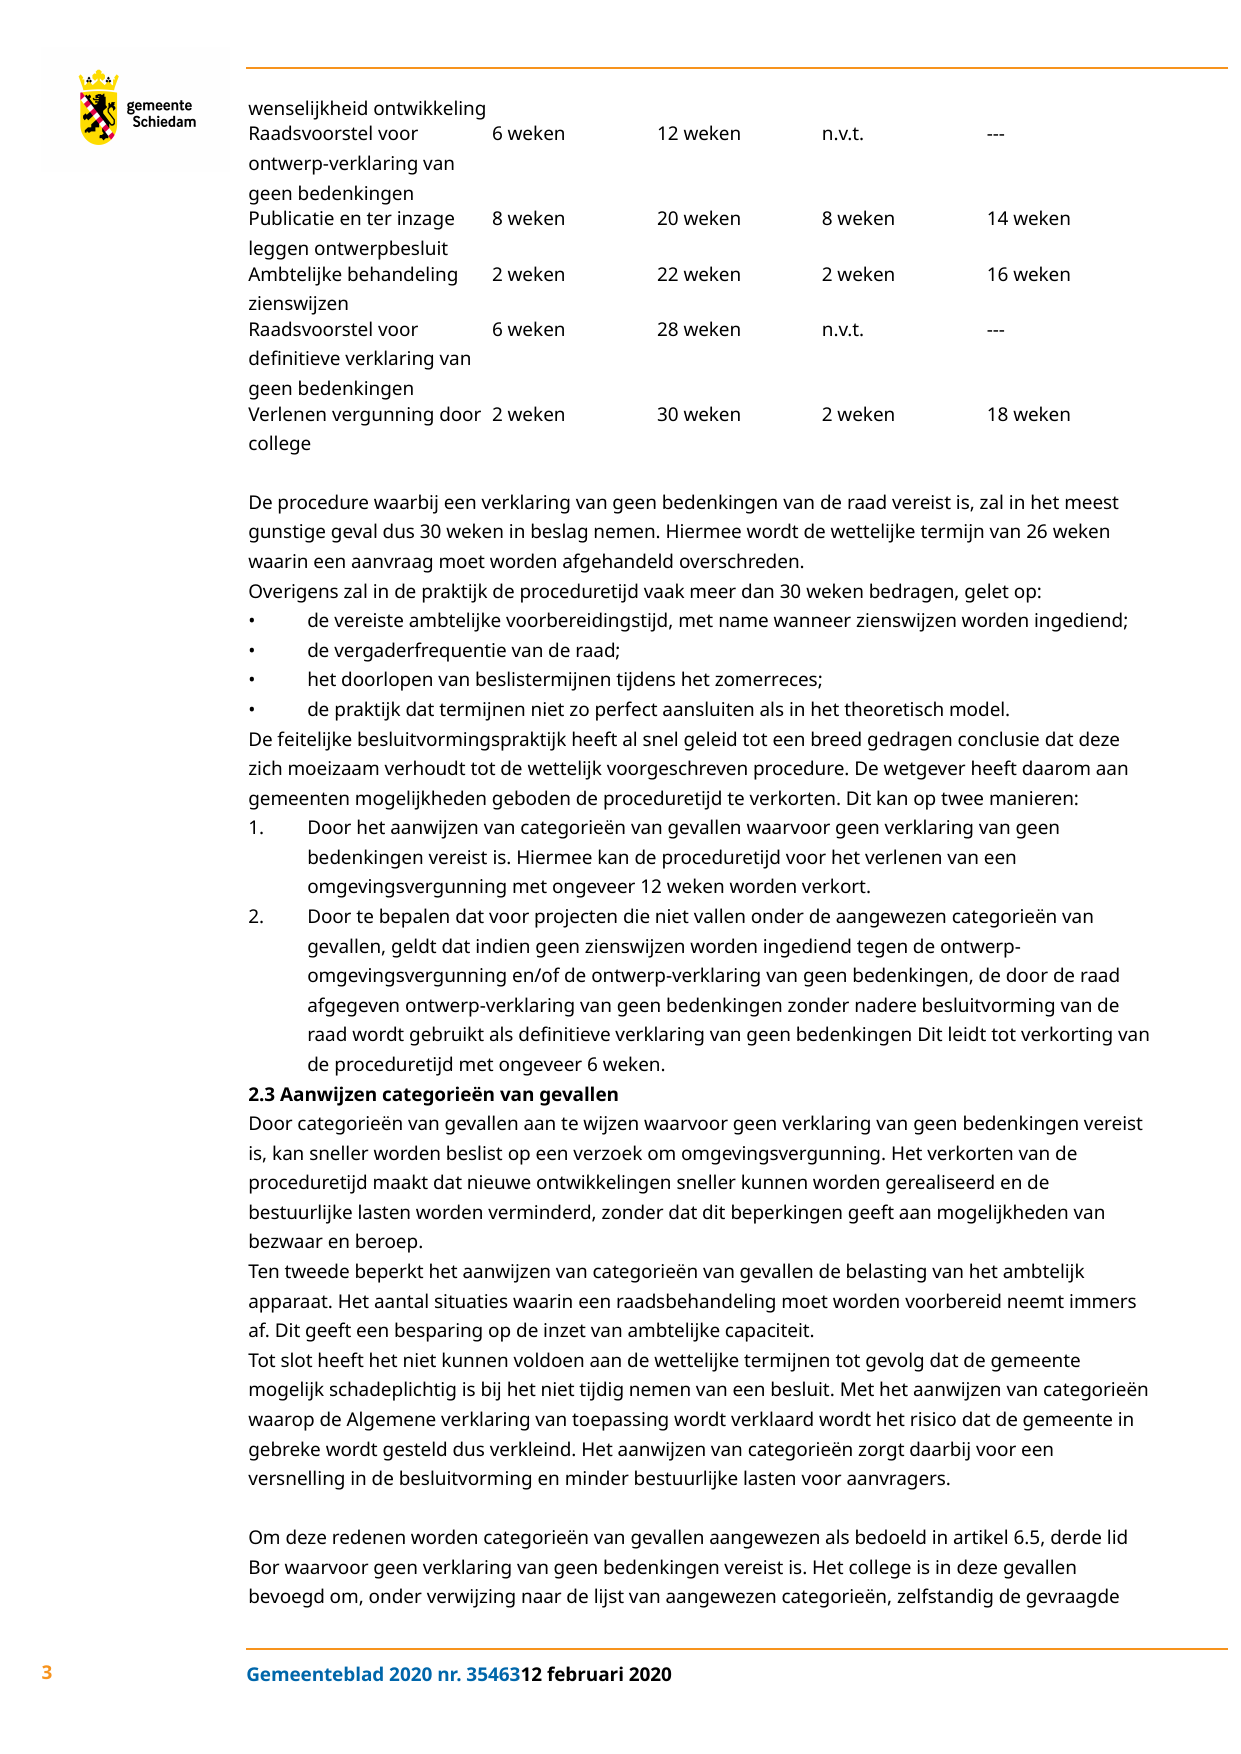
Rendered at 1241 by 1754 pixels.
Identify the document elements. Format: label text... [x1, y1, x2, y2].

table_cell 30 weken [657, 401, 822, 456]
table_cell 12 weken [657, 121, 822, 205]
table_cell 18 weken [987, 401, 1152, 456]
table_cell 2 weken [492, 401, 657, 456]
text Door categorieën van gevallen aan te wijzen waarvoor geen verklaring van geen bedenkingen vereist is, kan sneller worden beslist op een verzoek om omgevingsvergunning. Het verkorten van de proceduretijd maakt dat nieuwe ontwikkelingen sneller kunnen worden gerealiseerd en de bestuurlijke lasten worden verminderd, zonder dat dit beperkingen geeft aan mogelijkheden van bezwaar en beroep. [248, 1110, 1152, 1254]
list het doorlopen van beslistermijnen tijdens het zomerreces; [248, 667, 1152, 692]
table_cell 16 weken [987, 261, 1152, 316]
table_cell 8 weken [492, 205, 657, 261]
table_cell Ambtelijke behandeling zienswijzen [248, 261, 492, 316]
table_cell --- [987, 121, 1152, 205]
text 2.3 Aanwijzen categorieën van gevallen [248, 1081, 1152, 1106]
table_cell [987, 95, 1152, 121]
table_cell Publicatie en ter inzage leggen ontwerpbesluit [248, 205, 492, 261]
table_cell --- [987, 316, 1152, 401]
text Ten tweede beperkt het aanwijzen van categorieën van gevallen de belasting van het ambtelijk apparaat. Het aantal situaties waarin een raadsbehandeling moet worden voorbereid neemt immers af. Dit geeft een besparing op de inzet van ambtelijke capaciteit. [248, 1258, 1152, 1343]
table_cell n.v.t. [822, 121, 987, 205]
table_cell Raadsvoorstel voor ontwerp-verklaring van geen bedenkingen [248, 121, 492, 205]
table_cell [492, 95, 657, 121]
table_cell 22 weken [657, 261, 822, 316]
table_cell 20 weken [657, 205, 822, 261]
text Tot slot heeft het niet kunnen voldoen aan de wettelijke termijnen tot gevolg dat de gemeente mogelijk schadeplichtig is bij het niet tijdig nemen van een besluit. Met het aanwijzen van categorieën waarop de Algemene verklaring van toepassing wordt verklaard wordt het risico dat de gemeente in gebreke wordt gesteld dus verkleind. Het aanwijzen van categorieën zorgt daarbij voor een versnelling in de besluitvorming en minder bestuurlijke lasten voor aanvragers. [248, 1347, 1152, 1491]
table_cell 6 weken [492, 121, 657, 205]
table_cell [822, 95, 987, 121]
text Overigens zal in de praktijk de proceduretijd vaak meer dan 30 weken bedragen, gelet op: [248, 578, 1152, 603]
table_cell Raadsvoorstel voor definitieve verklaring van geen bedenkingen [248, 316, 492, 401]
table_cell n.v.t. [822, 316, 987, 401]
table_cell 14 weken [987, 205, 1152, 261]
table_cell wenselijkheid ontwikkeling [248, 95, 492, 121]
list de vereiste ambtelijke voorbereidingstijd, met name wanneer zienswijzen worden ingediend; [248, 607, 1152, 633]
table_cell 28 weken [657, 316, 822, 401]
list de praktijk dat termijnen niet zo perfect aansluiten als in het theoretisch model. [248, 696, 1152, 722]
text Om deze redenen worden categorieën van gevallen aangewezen als bedoeld in artikel 6.5, derde lid Bor waarvoor geen verklaring van geen bedenkingen vereist is. Het college is in deze gevallen bevoegd om, onder verwijzing naar de lijst van aangewezen categorieën, zelfstandig de gevraagde [248, 1524, 1152, 1609]
text De procedure waarbij een verklaring van geen bedenkingen van de raad vereist is, zal in het meest gunstige geval dus 30 weken in beslag nemen. Hiermee wordt de wettelijke termijn van 26 weken waarin een aanvraag moet worden afgehandeld overschreden. [248, 489, 1152, 574]
table_cell 8 weken [822, 205, 987, 261]
table_cell [657, 95, 822, 121]
list de vergaderfrequentie van de raad; [248, 637, 1152, 663]
list Door het aanwijzen van categorieën van gevallen waarvoor geen verklaring van geen bedenkingen vereist is. Hiermee kan de proceduretijd voor het verlenen van een omgevingsvergunning met ongeveer 12 weken worden verkort. [248, 814, 1152, 899]
picture [41, 47, 231, 172]
list Door te bepalen dat voor projecten die niet vallen onder de aangewezen categorieën van gevallen, geldt dat indien geen zienswijzen worden ingediend tegen de ontwerp-omgevingsvergunning en/of de ontwerp-verklaring van geen bedenkingen, de door de raad afgegeven ontwerp-verklaring van geen bedenkingen zonder nadere besluitvorming van de raad wordt gebruikt als definitieve verklaring van geen bedenkingen Dit leidt tot verkorting van de proceduretijd met ongeveer 6 weken. [248, 903, 1152, 1077]
table_cell 6 weken [492, 316, 657, 401]
table_cell Verlenen vergunning door college [248, 401, 492, 456]
table_cell 2 weken [822, 261, 987, 316]
table_cell 2 weken [822, 401, 987, 456]
text De feitelijke besluitvormingspraktijk heeft al snel geleid tot een breed gedragen conclusie dat deze zich moeizaam verhoudt tot de wettelijk voorgeschreven procedure. De wetgever heeft daarom aan gemeenten mogelijkheden geboden de proceduretijd te verkorten. Dit kan op twee manieren: [248, 726, 1152, 811]
table_cell 2 weken [492, 261, 657, 316]
